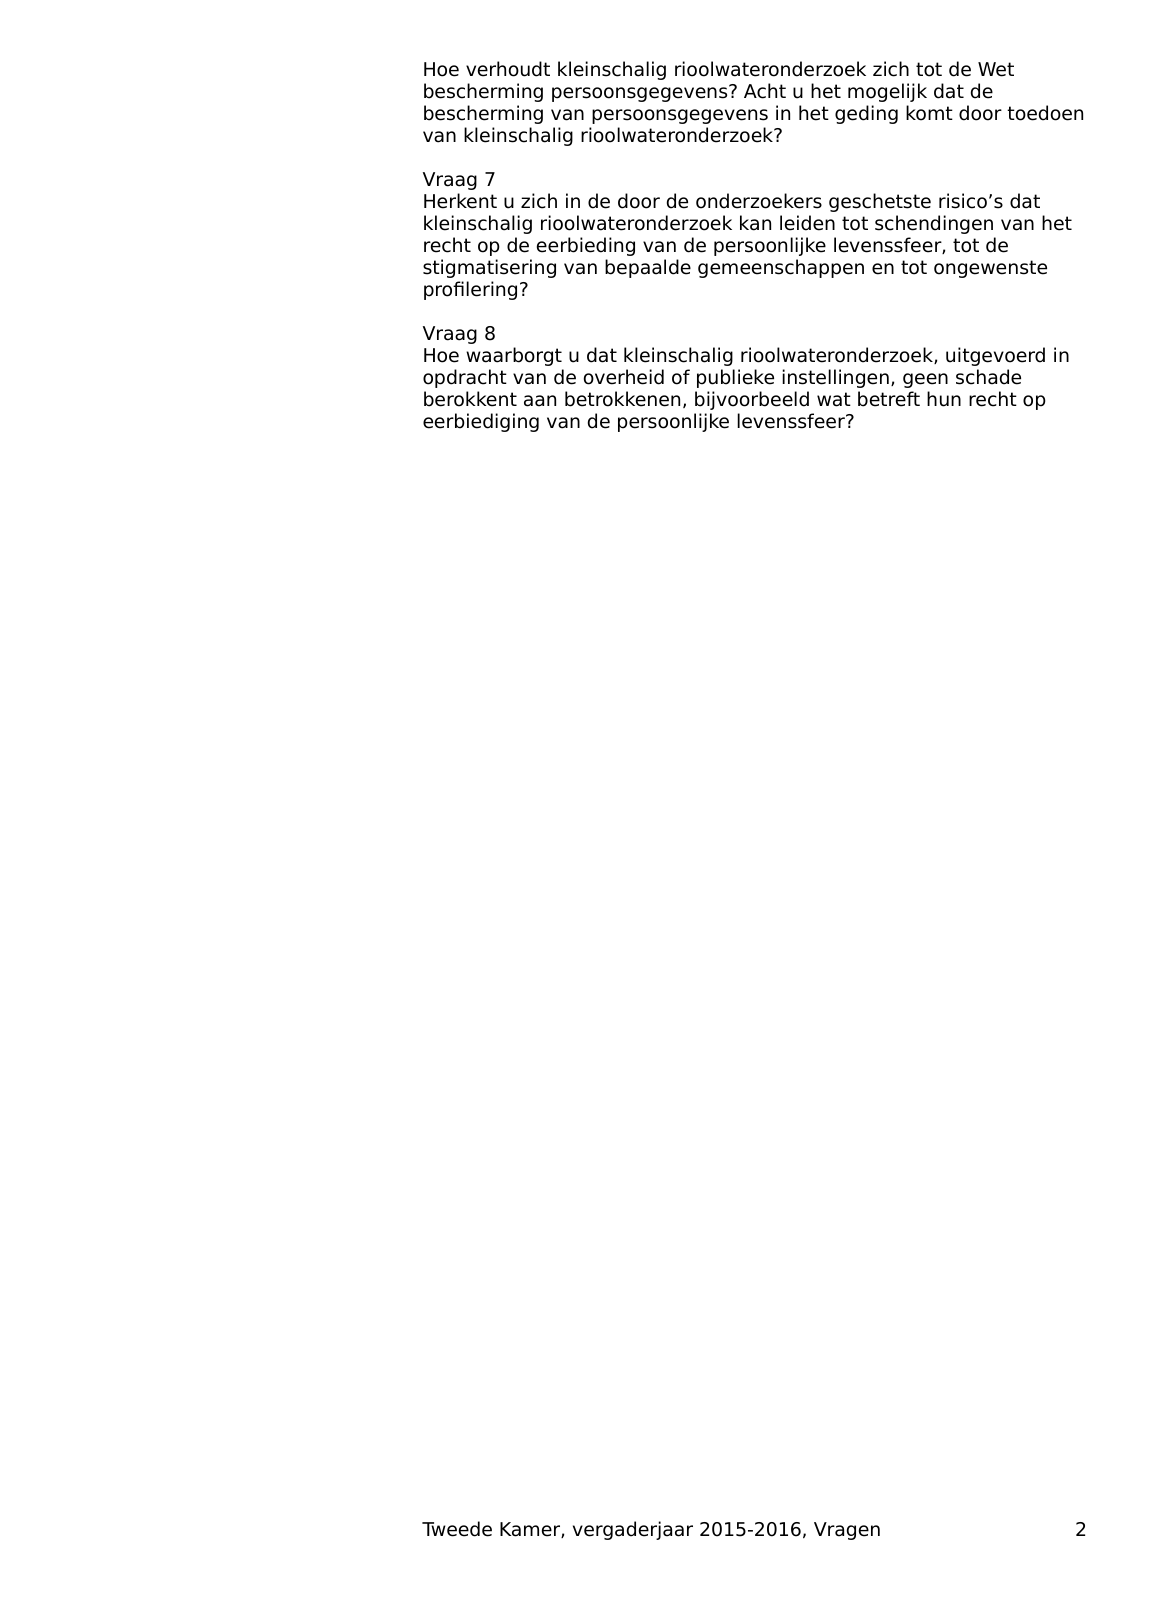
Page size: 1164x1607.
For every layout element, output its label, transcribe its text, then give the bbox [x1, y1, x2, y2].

text Vraag 8 [422, 323, 1087, 345]
text Hoe waarborgt u dat kleinschalig rioolwateronderzoek, uitgevoerd in opdracht van de overheid of publieke instellingen, geen schade berokkent aan betrokkenen, bijvoorbeeld wat betreft hun recht op eerbiediging van de persoonlijke levenssfeer? [422, 345, 1087, 433]
text Herkent u zich in de door de onderzoekers geschetste risico’s dat kleinschalig rioolwateronderzoek kan leiden tot schendingen van het recht op de eerbieding van de persoonlijke levenssfeer, tot de stigmatisering van bepaalde gemeenschappen en tot ongewenste profilering? [422, 191, 1087, 301]
text Vraag 7 [422, 169, 1087, 191]
text Hoe verhoudt kleinschalig rioolwateronderzoek zich tot de Wet bescherming persoonsgegevens? Acht u het mogelijk dat de bescherming van persoonsgegevens in het geding komt door toedoen van kleinschalig rioolwateronderzoek? [422, 59, 1087, 147]
